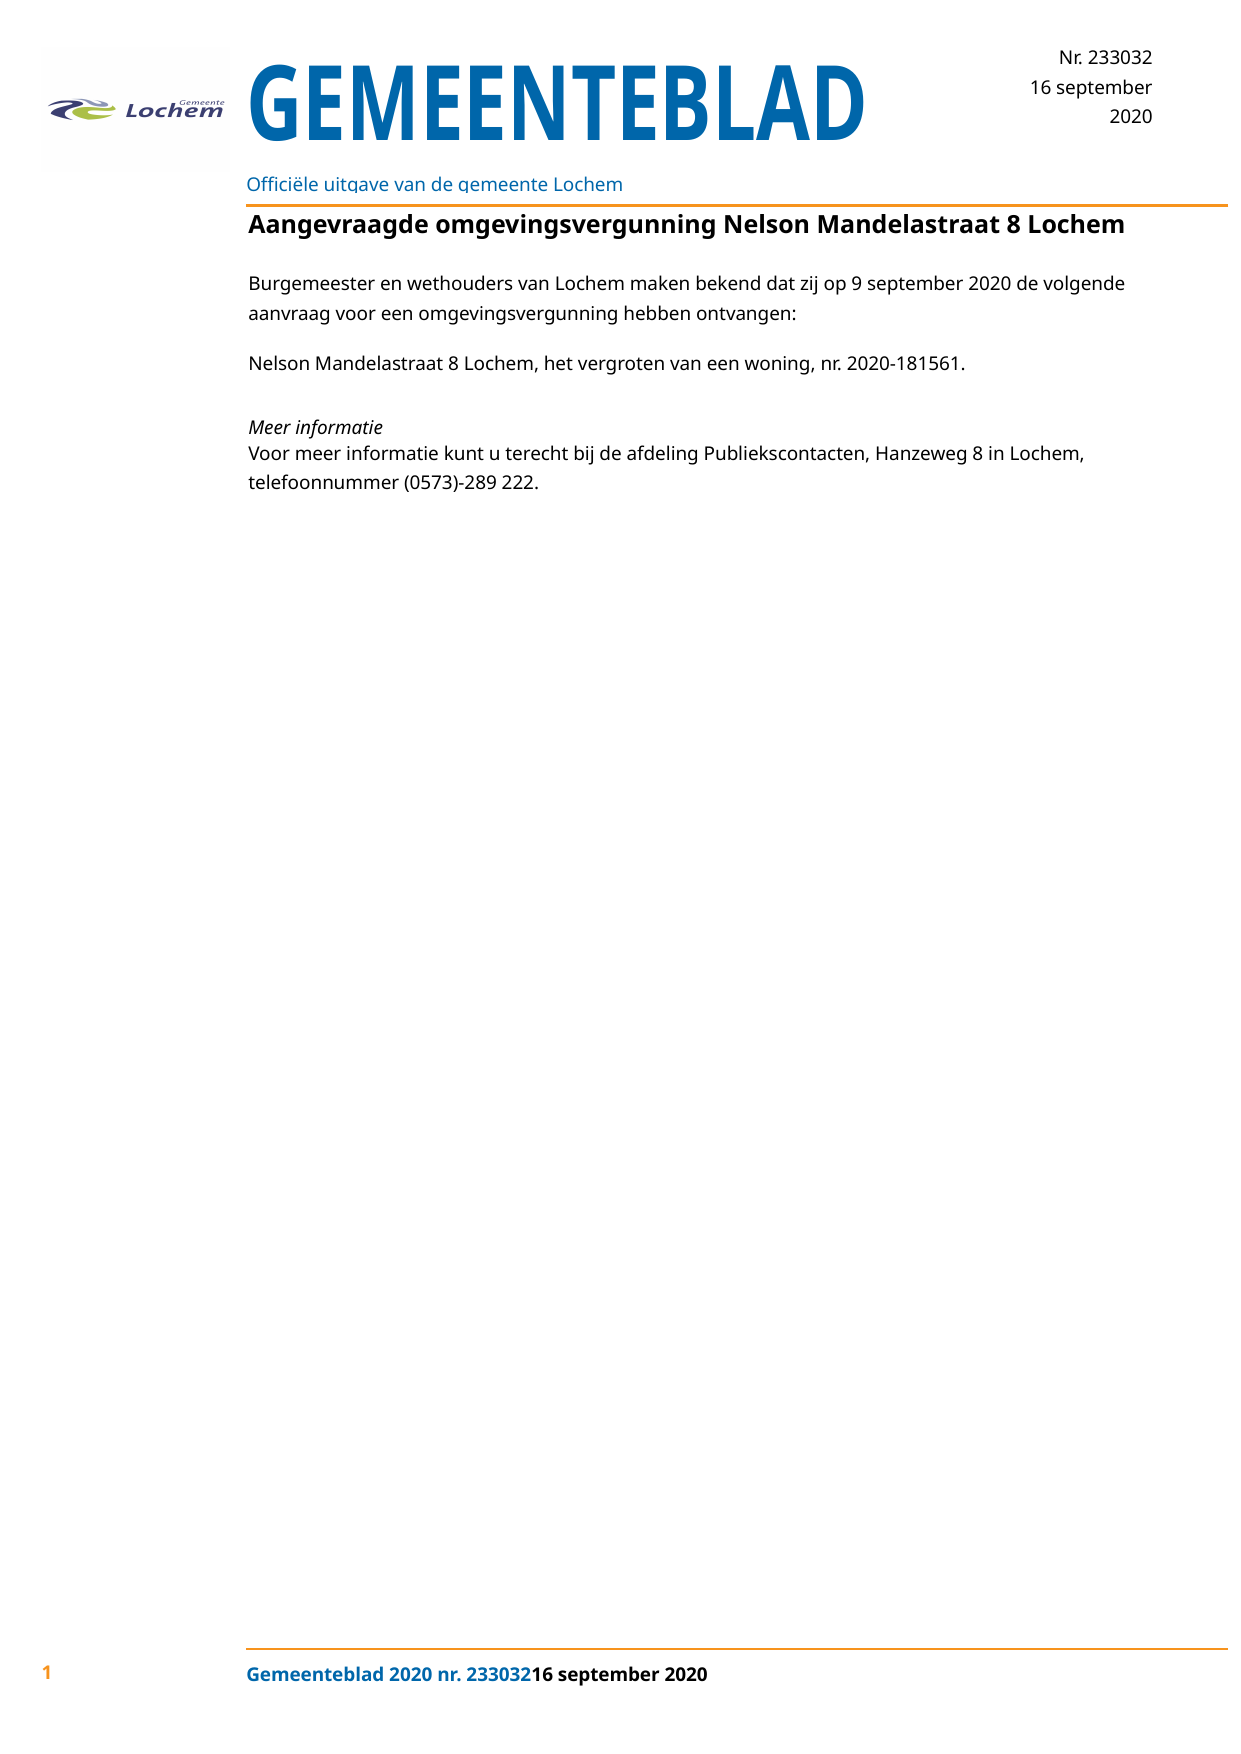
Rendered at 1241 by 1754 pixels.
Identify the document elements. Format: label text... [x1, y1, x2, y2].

text Voor meer informatie kunt u terecht bij de afdeling Publiekscontacten, Hanzeweg 8 in Lochem, telefoonnummer (0573)-289 222. [248, 440, 1152, 495]
text Aangevraagde omgevingsvergunning Nelson Mandelastraat 8 Lochem [248, 207, 1152, 241]
text Nelson Mandelastraat 8 Lochem, het vergroten van een woning, nr. 2020-181561. [248, 350, 1152, 376]
text Burgemeester en wethouders van Lochem maken bekend dat zij op 9 september 2020 de volgende aanvraag voor een omgevingsvergunning hebben ontvangen: [248, 270, 1152, 326]
picture [41, 47, 231, 172]
text Meer informatie [248, 414, 1152, 440]
